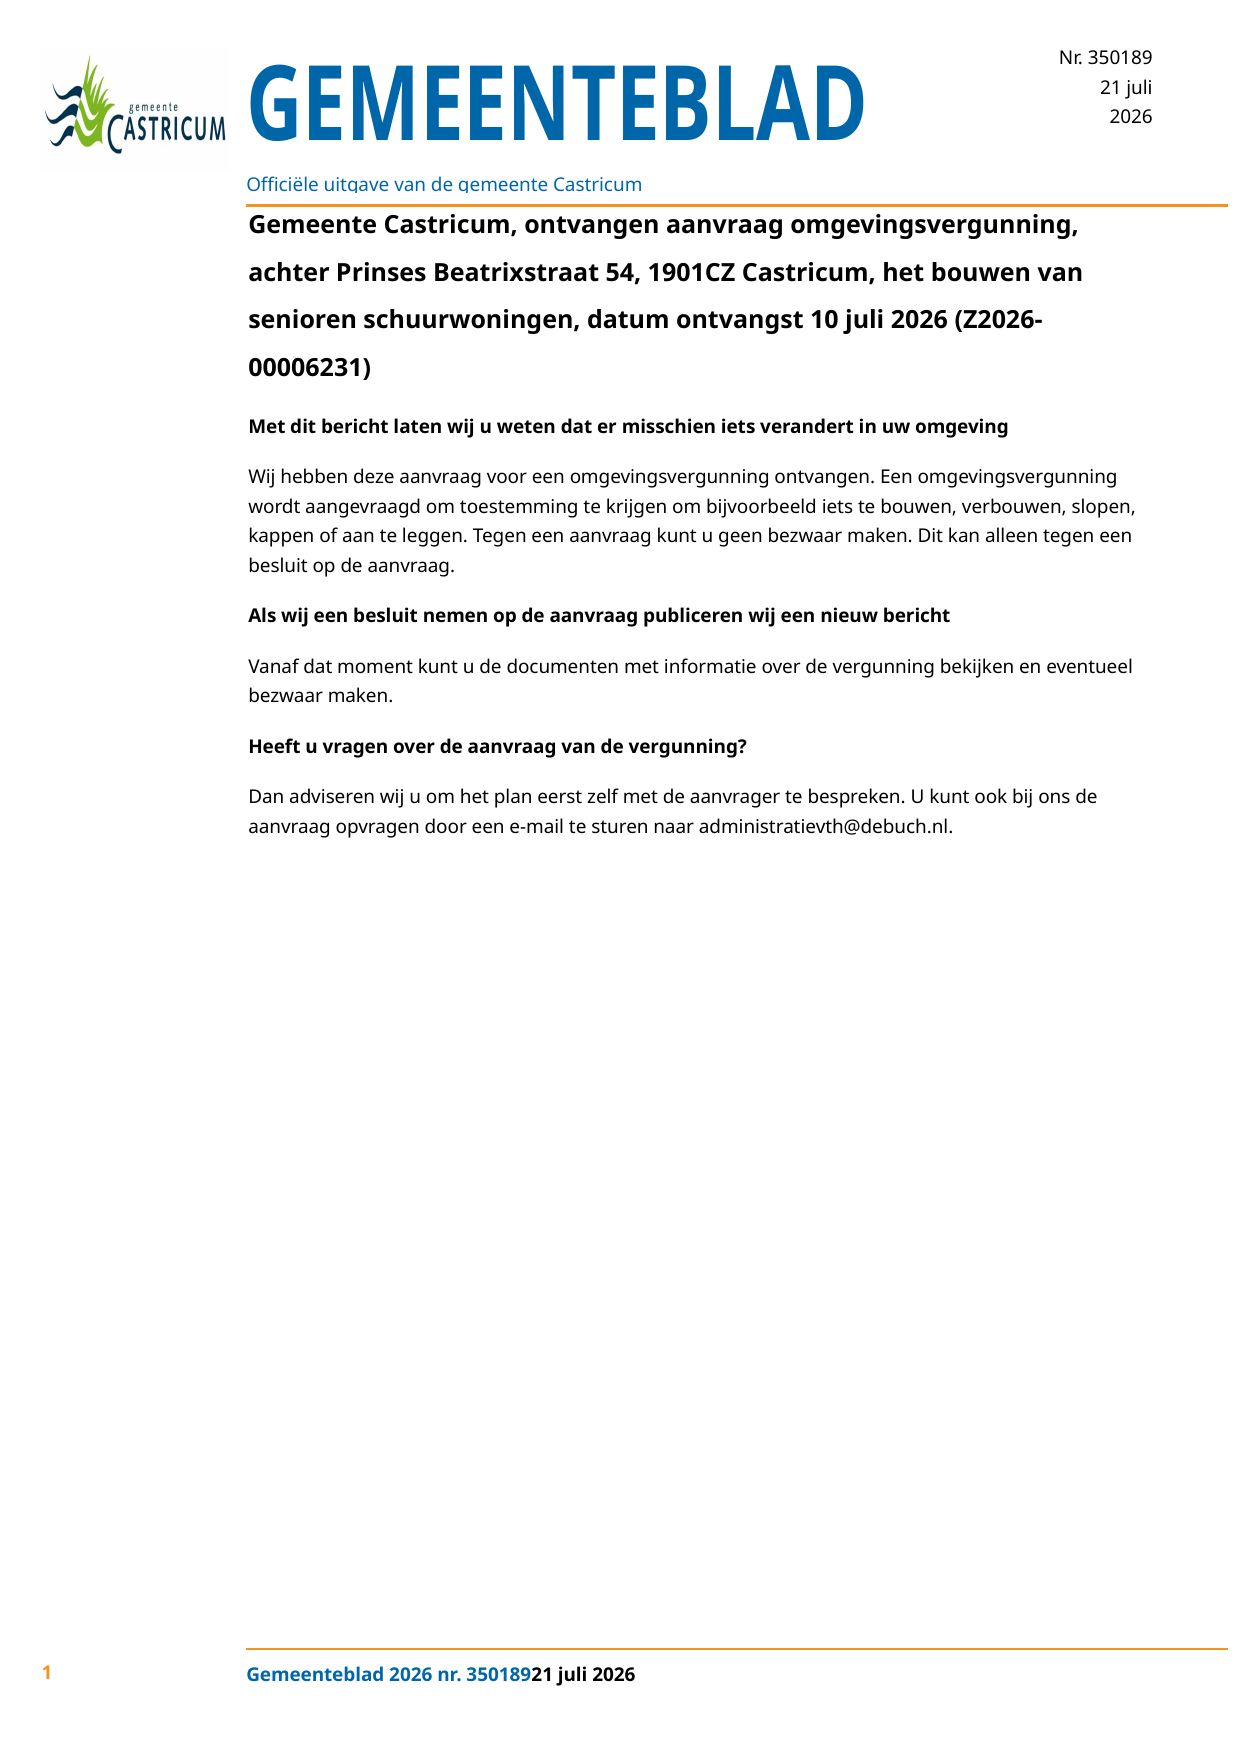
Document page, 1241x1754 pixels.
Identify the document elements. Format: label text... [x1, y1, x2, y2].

text Wij hebben deze aanvraag voor een omgevingsvergunning ontvangen. Een omgevingsvergunning wordt aangevraagd om toestemming te krijgen om bijvoorbeeld iets te bouwen, verbouwen, slopen, kappen of aan te leggen. Tegen een aanvraag kunt u geen bezwaar maken. Dit kan alleen tegen een besluit op de aanvraag. [248, 463, 1152, 578]
text Als wij een besluit nemen op de aanvraag publiceren wij een nieuw bericht [248, 603, 1152, 628]
text Vanaf dat moment kunt u de documenten met informatie over de vergunning bekijken en eventueel bezwaar maken. [248, 653, 1152, 708]
text Met dit bericht laten wij u weten dat er misschien iets verandert in uw omgeving [248, 413, 1152, 439]
picture [41, 47, 231, 172]
text Dan adviseren wij u om het plan eerst zelf met de aanvrager te bespreken. U kunt ook bij ons de aanvraag opvragen door een e-mail te sturen naar administratievth@debuch.nl. [248, 783, 1152, 839]
text Gemeente Castricum, ontvangen aanvraag omgevingsvergunning, achter Prinses Beatrixstraat 54, 1901CZ Castricum, het bouwen van senioren schuurwoningen, datum ontvangst 10 juli 2026 (Z2026-00006231) [248, 207, 1152, 384]
text Heeft u vragen over de aanvraag van de vergunning? [248, 733, 1152, 759]
